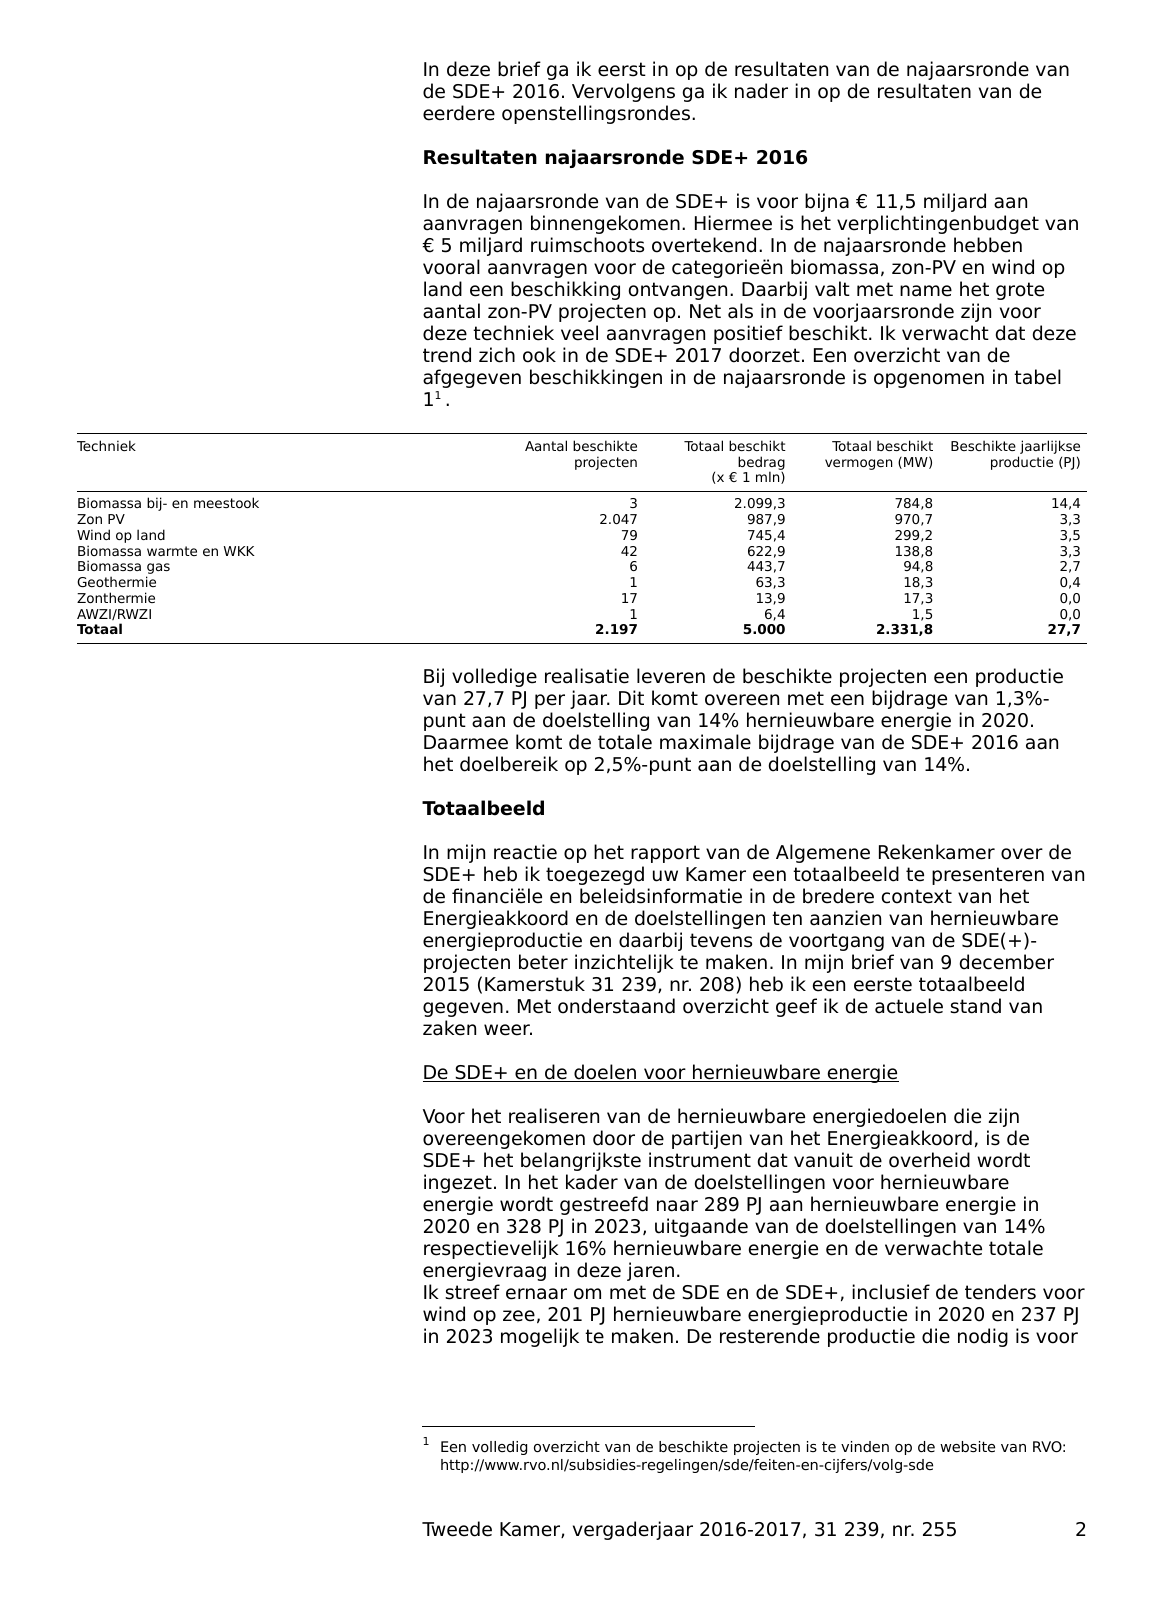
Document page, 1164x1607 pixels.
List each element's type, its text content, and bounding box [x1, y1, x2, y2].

table_cell 18,3 [791, 575, 939, 591]
table_cell 17,3 [791, 591, 939, 606]
subtitle Totaalbeeld [422, 798, 1087, 820]
table_cell 94,8 [791, 559, 939, 575]
table_cell Zon PV [77, 512, 496, 528]
table_cell Wind op land [77, 528, 496, 543]
table_cell 987,9 [644, 512, 791, 528]
table_cell 2.047 [496, 512, 644, 528]
table_cell AWZI/RWZI [77, 606, 496, 622]
table_cell 5.000 [644, 622, 791, 643]
table_cell 3 [496, 492, 644, 512]
table_cell 2,7 [939, 559, 1087, 575]
text Voor het realiseren van de hernieuwbare energiedoelen die zijn overeengekomen door de partijen van het Energieakkoord, is de SDE+ het belangrijkste instrument dat vanuit de overheid wordt ingezet. In het kader van de doelstellingen voor hernieuwbare energie wordt gestreefd naar 289 PJ aan hernieuwbare energie in 2020 en 328 PJ in 2023, uitgaande van de doelstellingen van 14% respectievelijk 16% hernieuwbare energie en de verwachte totale energievraag in deze jaren. [422, 1106, 1087, 1282]
text In deze brief ga ik eerst in op de resultaten van de najaarsronde van de SDE+ 2016. Vervolgens ga ik nader in op de resultaten van de eerdere openstellingsrondes. [422, 59, 1087, 125]
table_cell 2.099,3 [644, 492, 791, 512]
table_cell 0,0 [939, 606, 1087, 622]
table_cell 622,9 [644, 544, 791, 559]
table_header Aantal beschikte projecten [496, 434, 644, 491]
text In mijn reactie op het rapport van de Algemene Rekenkamer over de SDE+ heb ik toegezegd uw Kamer een totaalbeeld te presenteren van de financiële en beleidsinformatie in de bredere context van het Energieakkoord en de doelstellingen ten aanzien van hernieuwbare energieproductie en daarbij tevens de voortgang van de SDE(+)-projecten beter inzichtelijk te maken. In mijn brief van 9 december 2015 (Kamerstuk 31 239, nr. 208) heb ik een eerste totaalbeeld gegeven. Met onderstaand overzicht geef ik de actuele stand van zaken weer. [422, 842, 1087, 1040]
table_cell 14,4 [939, 492, 1087, 512]
table_cell 3,5 [939, 528, 1087, 543]
table_cell 3,3 [939, 544, 1087, 559]
table_cell 784,8 [791, 492, 939, 512]
table_cell 3,3 [939, 512, 1087, 528]
table_cell 299,2 [791, 528, 939, 543]
table_cell 138,8 [791, 544, 939, 559]
table_cell 1 [496, 606, 644, 622]
subtitle De SDE+ en de doelen voor hernieuwbare energie [422, 1062, 1087, 1084]
table_cell 1,5 [791, 606, 939, 622]
table_cell 745,4 [644, 528, 791, 543]
subtitle Resultaten najaarsronde SDE+ 2016 [422, 147, 1087, 169]
table_cell Geothermie [77, 575, 496, 591]
table_cell 42 [496, 544, 644, 559]
table_cell 0,4 [939, 575, 1087, 591]
table_header Totaal beschikt bedrag (x € 1 mln) [644, 434, 791, 491]
table_cell 0,0 [939, 591, 1087, 606]
table_cell 1 [496, 575, 644, 591]
table_header Totaal beschikt vermogen (MW) [791, 434, 939, 491]
table_cell Biomassa warmte en WKK [77, 544, 496, 559]
table_cell 443,7 [644, 559, 791, 575]
table_cell 63,3 [644, 575, 791, 591]
table_header Techniek [77, 434, 496, 491]
table_cell Biomassa gas [77, 559, 496, 575]
table_cell Zonthermie [77, 591, 496, 606]
table_cell 79 [496, 528, 644, 543]
table_cell 17 [496, 591, 644, 606]
table_cell 970,7 [791, 512, 939, 528]
text In de najaarsronde van de SDE+ is voor bijna € 11,5 miljard aan aanvragen binnengekomen. Hiermee is het verplichtingenbudget van € 5 miljard ruimschoots overtekend. In de najaarsronde hebben vooral aanvragen voor de categorieën biomassa, zon-PV en wind op land een beschikking ontvangen. Daarbij valt met name het grote aantal zon-PV projecten op. Net als in de voorjaarsronde zijn voor deze techniek veel aanvragen positief beschikt. Ik verwacht dat deze trend zich ook in de SDE+ 2017 doorzet. Een overzicht van de afgegeven beschikkingen in de najaarsronde is opgenomen in tabel 1. [422, 191, 1087, 411]
text Bij volledige realisatie leveren de beschikte projecten een productie van 27,7 PJ per jaar. Dit komt overeen met een bijdrage van 1,3%-punt aan de doelstelling van 14% hernieuwbare energie in 2020. Daarmee komt de totale maximale bijdrage van de SDE+ 2016 aan het doelbereik op 2,5%-punt aan de doelstelling van 14%. [422, 666, 1087, 776]
text Een volledig overzicht van de beschikte projecten is te vinden op de website van RVO: http://www.rvo.nl/subsidies-regelingen/sde/feiten-en-cijfers/volg-sde [422, 1435, 1087, 1474]
table_cell 27,7 [939, 622, 1087, 643]
table_cell Biomassa bij- en meestook [77, 492, 496, 512]
table_header Beschikte jaarlijkse productie (PJ) [939, 434, 1087, 491]
table_cell 2.331,8 [791, 622, 939, 643]
table_cell 2.197 [496, 622, 644, 643]
table_cell 6,4 [644, 606, 791, 622]
table_cell 13,9 [644, 591, 791, 606]
table_cell 6 [496, 559, 644, 575]
text Ik streef ernaar om met de SDE en de SDE+, inclusief de tenders voor wind op zee, 201 PJ hernieuwbare energieproductie in 2020 en 237 PJ in 2023 mogelijk te maken. De resterende productie die nodig is voor [422, 1282, 1087, 1348]
table_cell Totaal [77, 622, 496, 643]
